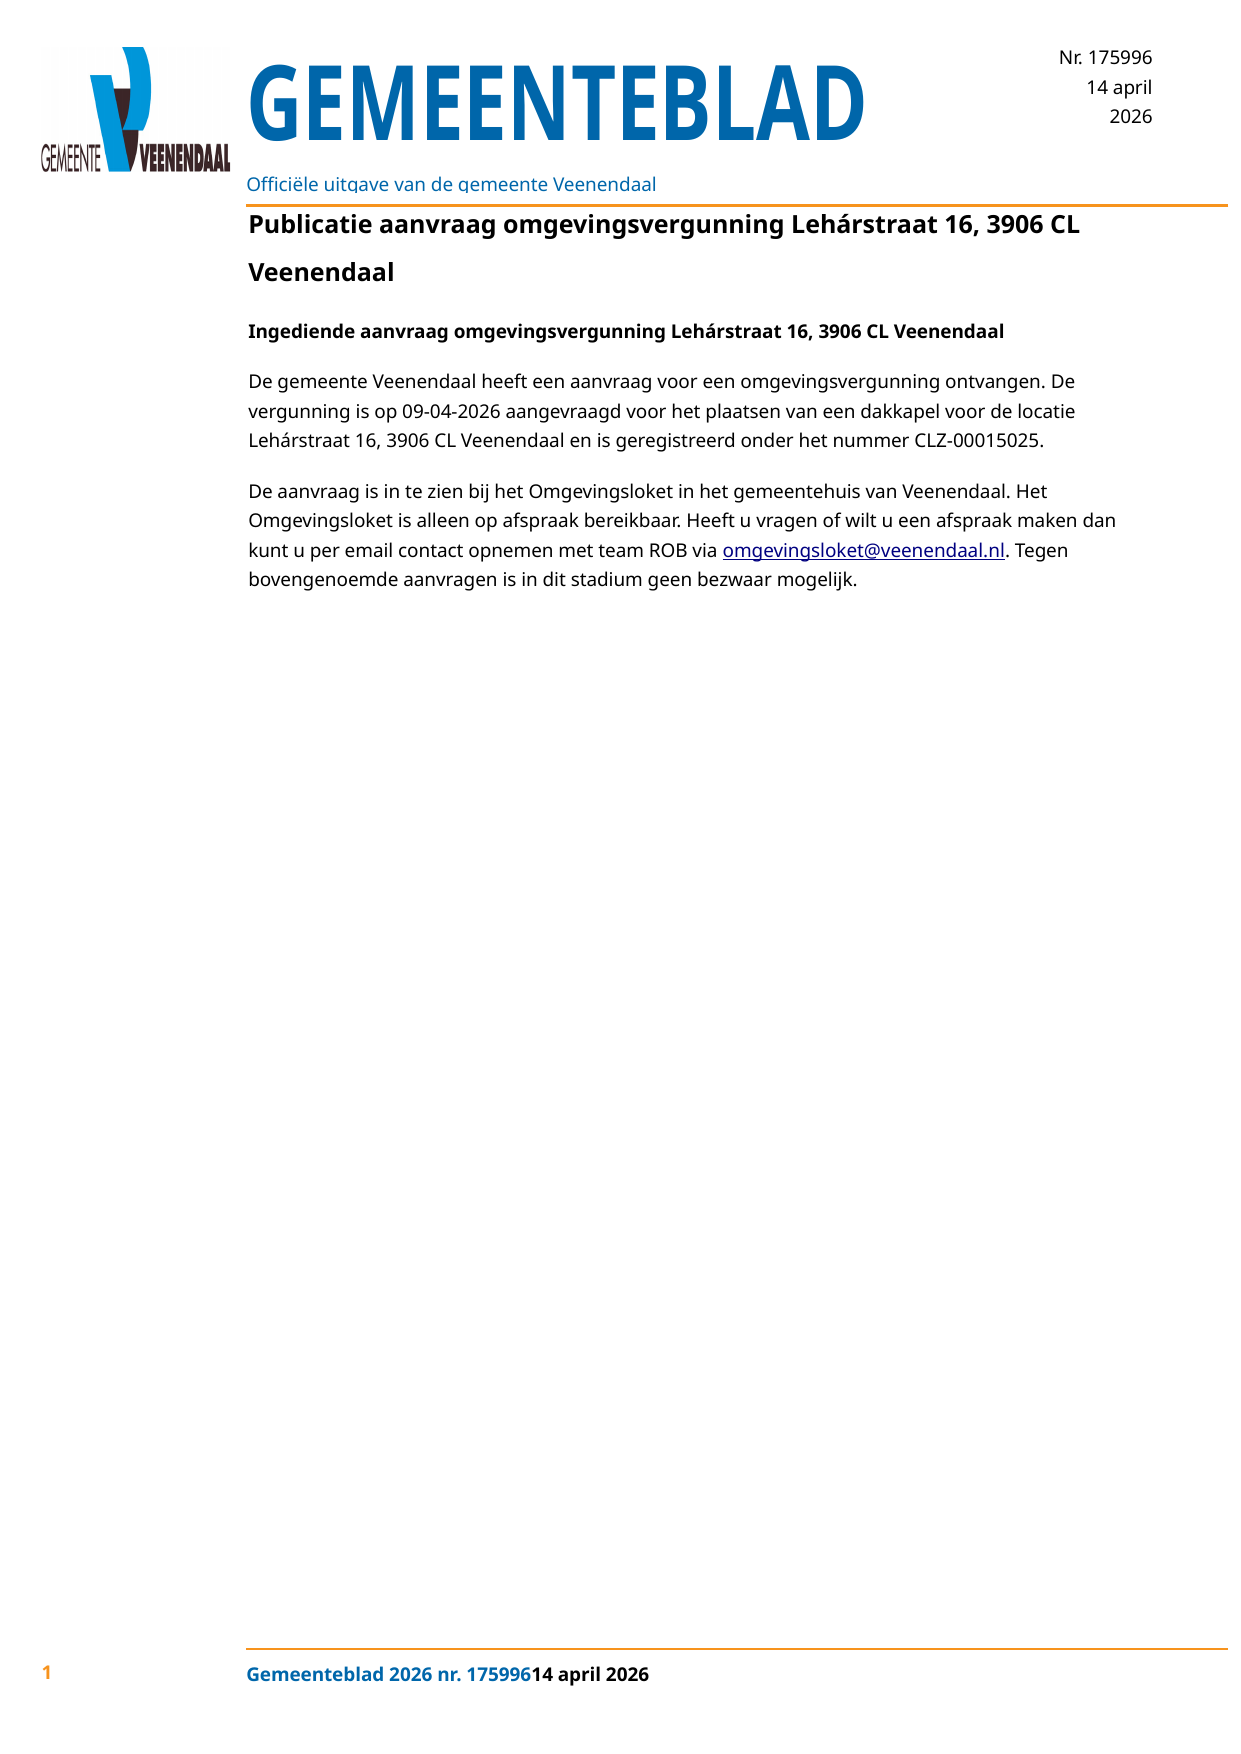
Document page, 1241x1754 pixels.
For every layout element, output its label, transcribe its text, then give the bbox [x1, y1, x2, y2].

text De gemeente Veenendaal heeft een aanvraag voor een omgevingsvergunning ontvangen. De vergunning is op 09-04-2026 aangevraagd voor het plaatsen van een dakkapel voor de locatie Lehárstraat 16, 3906 CL Veenendaal en is geregistreerd onder het nummer CLZ-00015025. [248, 368, 1152, 453]
text Publicatie aanvraag omgevingsvergunning Lehárstraat 16, 3906 CL Veenendaal [248, 207, 1152, 288]
picture [123, 47, 231, 172]
text Ingediende aanvraag omgevingsvergunning Lehárstraat 16, 3906 CL Veenendaal [248, 318, 1152, 344]
picture [41, 47, 130, 172]
text De aanvraag is in te zien bij het Omgevingsloket in het gemeentehuis van Veenendaal. Het Omgevingsloket is alleen op afspraak bereikbaar. Heeft u vragen of wilt u een afspraak maken dan kunt u per email contact opnemen met team ROB via omgevingsloket@veenendaal.nl. Tegen bovengenoemde aanvragen is in dit stadium geen bezwaar mogelijk. [248, 478, 1152, 592]
